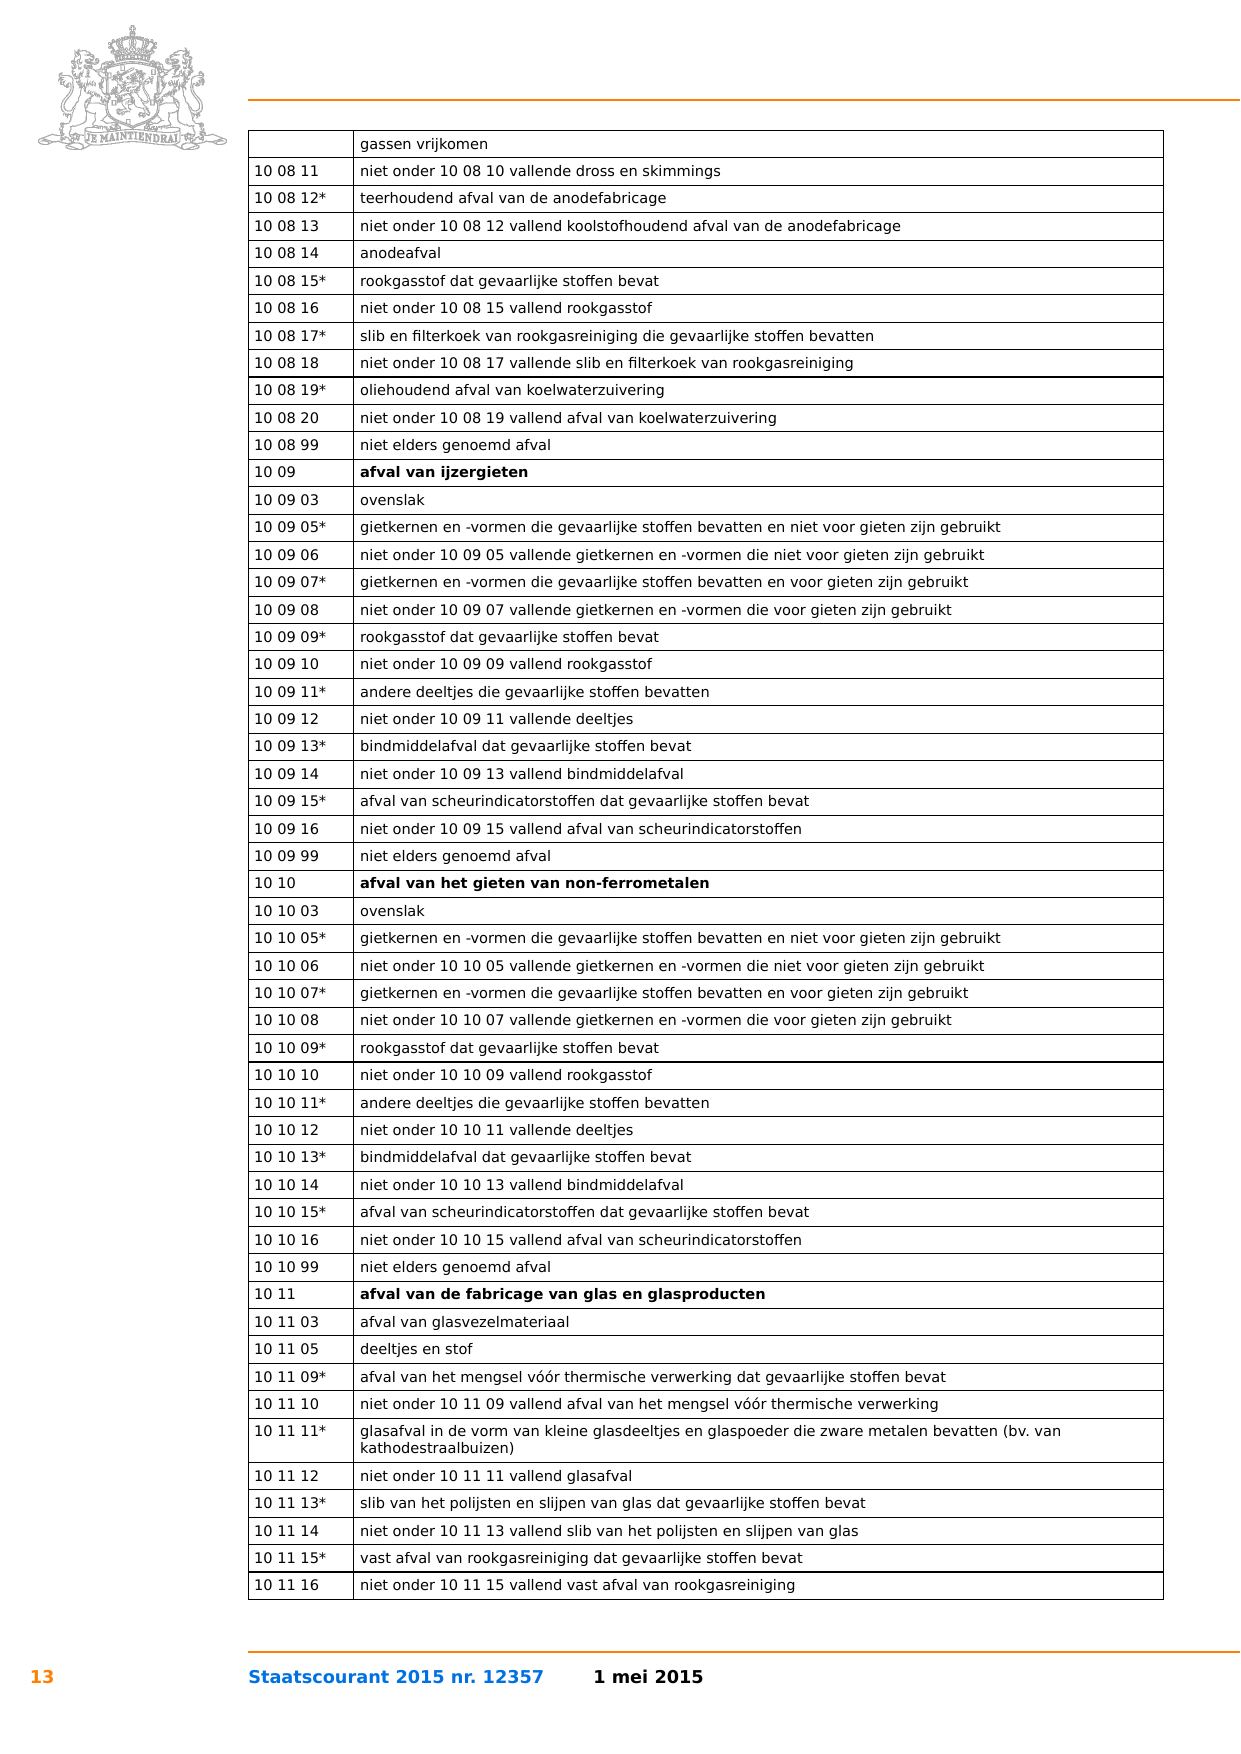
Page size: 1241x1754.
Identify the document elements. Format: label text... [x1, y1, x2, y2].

table_cell ovenslak [354, 487, 1163, 513]
table_cell niet elders genoemd afval [354, 1254, 1163, 1281]
table_cell teerhoudend afval van de anodefabricage [354, 186, 1163, 212]
table_cell andere deeltjes die gevaarlijke stoffen bevatten [354, 1090, 1163, 1116]
table_cell [249, 131, 353, 157]
table_cell niet onder 10 11 09 vallend afval van het mengsel vóór thermische verwerking [354, 1391, 1163, 1417]
table_cell vast afval van rookgasreiniging dat gevaarlijke stoffen bevat [354, 1545, 1163, 1571]
table_cell niet onder 10 09 05 vallende gietkernen en -vormen die niet voor gieten zijn gebruikt [354, 542, 1163, 568]
table_cell afval van scheurindicatorstoffen dat gevaarlijke stoffen bevat [354, 1199, 1163, 1226]
table_cell niet elders genoemd afval [354, 432, 1163, 459]
table_cell gietkernen en -vormen die gevaarlijke stoffen bevatten en voor gieten zijn gebruikt [354, 980, 1163, 1007]
table_cell 10 08 12* [249, 186, 353, 212]
table_cell afval van glasvezelmateriaal [354, 1309, 1163, 1335]
table_cell niet onder 10 09 11 vallende deeltjes [354, 706, 1163, 733]
table_cell bindmiddelafval dat gevaarlijke stoffen bevat [354, 734, 1163, 760]
table_cell 10 09 09* [249, 624, 353, 650]
table_cell 10 09 03 [249, 487, 353, 513]
table_cell 10 11 16 [249, 1573, 353, 1599]
table_cell 10 08 14 [249, 241, 353, 267]
picture [38, 25, 227, 150]
table_cell 10 09 16 [249, 816, 353, 842]
table_cell gassen vrijkomen [354, 131, 1163, 157]
table_cell 10 09 10 [249, 651, 353, 678]
table_cell 10 10 14 [249, 1172, 353, 1198]
table_cell 10 10 08 [249, 1008, 353, 1034]
table_cell niet onder 10 10 13 vallend bindmiddelafval [354, 1172, 1163, 1198]
table_cell 10 09 [249, 460, 353, 486]
table_cell 10 09 12 [249, 706, 353, 733]
table_cell niet onder 10 11 15 vallend vast afval van rookgasreiniging [354, 1573, 1163, 1599]
table_cell 10 11 09* [249, 1364, 353, 1390]
table_cell 10 08 19* [249, 378, 353, 404]
table_cell gietkernen en -vormen die gevaarlijke stoffen bevatten en niet voor gieten zijn gebruikt [354, 925, 1163, 952]
table_cell 10 11 13* [249, 1490, 353, 1517]
table_cell 10 11 15* [249, 1545, 353, 1571]
table_cell 10 10 03 [249, 898, 353, 924]
table_cell 10 11 14 [249, 1518, 353, 1544]
table_cell niet onder 10 10 07 vallende gietkernen en -vormen die voor gieten zijn gebruikt [354, 1008, 1163, 1034]
table_cell afval van het gieten van non-ferrometalen [354, 871, 1163, 897]
table_cell niet onder 10 08 19 vallend afval van koelwaterzuivering [354, 405, 1163, 431]
table_cell ovenslak [354, 898, 1163, 924]
table_cell 10 10 16 [249, 1227, 353, 1253]
table_cell 10 10 11* [249, 1090, 353, 1116]
table_cell niet onder 10 10 11 vallende deeltjes [354, 1117, 1163, 1143]
table_cell 10 11 10 [249, 1391, 353, 1417]
table_cell 10 09 06 [249, 542, 353, 568]
table_cell niet onder 10 11 11 vallend glasafval [354, 1463, 1163, 1489]
table_cell slib van het polijsten en slijpen van glas dat gevaarlijke stoffen bevat [354, 1490, 1163, 1517]
table_cell 10 11 12 [249, 1463, 353, 1489]
table_cell niet onder 10 10 15 vallend afval van scheurindicatorstoffen [354, 1227, 1163, 1253]
table_cell 10 10 10 [249, 1063, 353, 1089]
table_cell gietkernen en -vormen die gevaarlijke stoffen bevatten en voor gieten zijn gebruikt [354, 569, 1163, 596]
table_cell 10 10 [249, 871, 353, 897]
table_cell 10 08 99 [249, 432, 353, 459]
table_cell 10 10 06 [249, 953, 353, 979]
table_cell afval van ijzergieten [354, 460, 1163, 486]
table_cell 10 11 05 [249, 1336, 353, 1363]
table_cell 10 11 [249, 1282, 353, 1308]
table_cell niet onder 10 10 09 vallend rookgasstof [354, 1063, 1163, 1089]
table_cell 10 10 07* [249, 980, 353, 1007]
table_cell 10 10 13* [249, 1145, 353, 1171]
table_cell 10 09 11* [249, 679, 353, 705]
table_cell niet onder 10 11 13 vallend slib van het polijsten en slijpen van glas [354, 1518, 1163, 1544]
table_cell niet onder 10 09 07 vallende gietkernen en -vormen die voor gieten zijn gebruikt [354, 597, 1163, 623]
table_cell 10 08 15* [249, 268, 353, 294]
table_cell rookgasstof dat gevaarlijke stoffen bevat [354, 1035, 1163, 1061]
table_cell 10 08 13 [249, 213, 353, 239]
table_cell 10 08 18 [249, 350, 353, 376]
table_cell rookgasstof dat gevaarlijke stoffen bevat [354, 624, 1163, 650]
table_cell niet onder 10 08 10 vallende dross en skimmings [354, 158, 1163, 185]
table_cell 10 10 99 [249, 1254, 353, 1281]
table_cell 10 09 14 [249, 761, 353, 787]
table_cell rookgasstof dat gevaarlijke stoffen bevat [354, 268, 1163, 294]
table_cell afval van het mengsel vóór thermische verwerking dat gevaarlijke stoffen bevat [354, 1364, 1163, 1390]
table_cell 10 08 17* [249, 323, 353, 349]
table_cell 10 09 99 [249, 843, 353, 869]
table_cell deeltjes en stof [354, 1336, 1163, 1363]
table_cell 10 10 05* [249, 925, 353, 952]
table_cell niet onder 10 08 15 vallend rookgasstof [354, 295, 1163, 322]
table_cell 10 09 13* [249, 734, 353, 760]
table_cell niet onder 10 08 12 vallend koolstofhoudend afval van de anodefabricage [354, 213, 1163, 239]
table_cell niet onder 10 08 17 vallende slib en filterkoek van rookgasreiniging [354, 350, 1163, 376]
table_cell andere deeltjes die gevaarlijke stoffen bevatten [354, 679, 1163, 705]
table_cell oliehoudend afval van koelwaterzuivering [354, 378, 1163, 404]
table_cell slib en filterkoek van rookgasreiniging die gevaarlijke stoffen bevatten [354, 323, 1163, 349]
table_cell 10 10 09* [249, 1035, 353, 1061]
table_cell 10 11 11* [249, 1419, 353, 1462]
table_cell niet onder 10 10 05 vallende gietkernen en -vormen die niet voor gieten zijn gebruikt [354, 953, 1163, 979]
table_cell 10 10 12 [249, 1117, 353, 1143]
table_cell anodeafval [354, 241, 1163, 267]
table_cell 10 11 03 [249, 1309, 353, 1335]
table_cell 10 09 08 [249, 597, 353, 623]
table_cell niet onder 10 09 15 vallend afval van scheurindicatorstoffen [354, 816, 1163, 842]
table_cell 10 09 05* [249, 515, 353, 541]
table_cell 10 08 11 [249, 158, 353, 185]
table_cell 10 10 15* [249, 1199, 353, 1226]
table_cell afval van de fabricage van glas en glasproducten [354, 1282, 1163, 1308]
table_cell 10 08 20 [249, 405, 353, 431]
table_cell 10 09 15* [249, 789, 353, 815]
table_cell glasafval in de vorm van kleine glasdeeltjes en glaspoeder die zware metalen bevatten (bv. van kathodestraalbuizen) [354, 1419, 1163, 1462]
table_cell niet onder 10 09 09 vallend rookgasstof [354, 651, 1163, 678]
table_cell afval van scheurindicatorstoffen dat gevaarlijke stoffen bevat [354, 789, 1163, 815]
table_cell gietkernen en -vormen die gevaarlijke stoffen bevatten en niet voor gieten zijn gebruikt [354, 515, 1163, 541]
table_cell niet onder 10 09 13 vallend bindmiddelafval [354, 761, 1163, 787]
table_cell niet elders genoemd afval [354, 843, 1163, 869]
table_cell 10 08 16 [249, 295, 353, 322]
table_cell bindmiddelafval dat gevaarlijke stoffen bevat [354, 1145, 1163, 1171]
table_cell 10 09 07* [249, 569, 353, 596]
